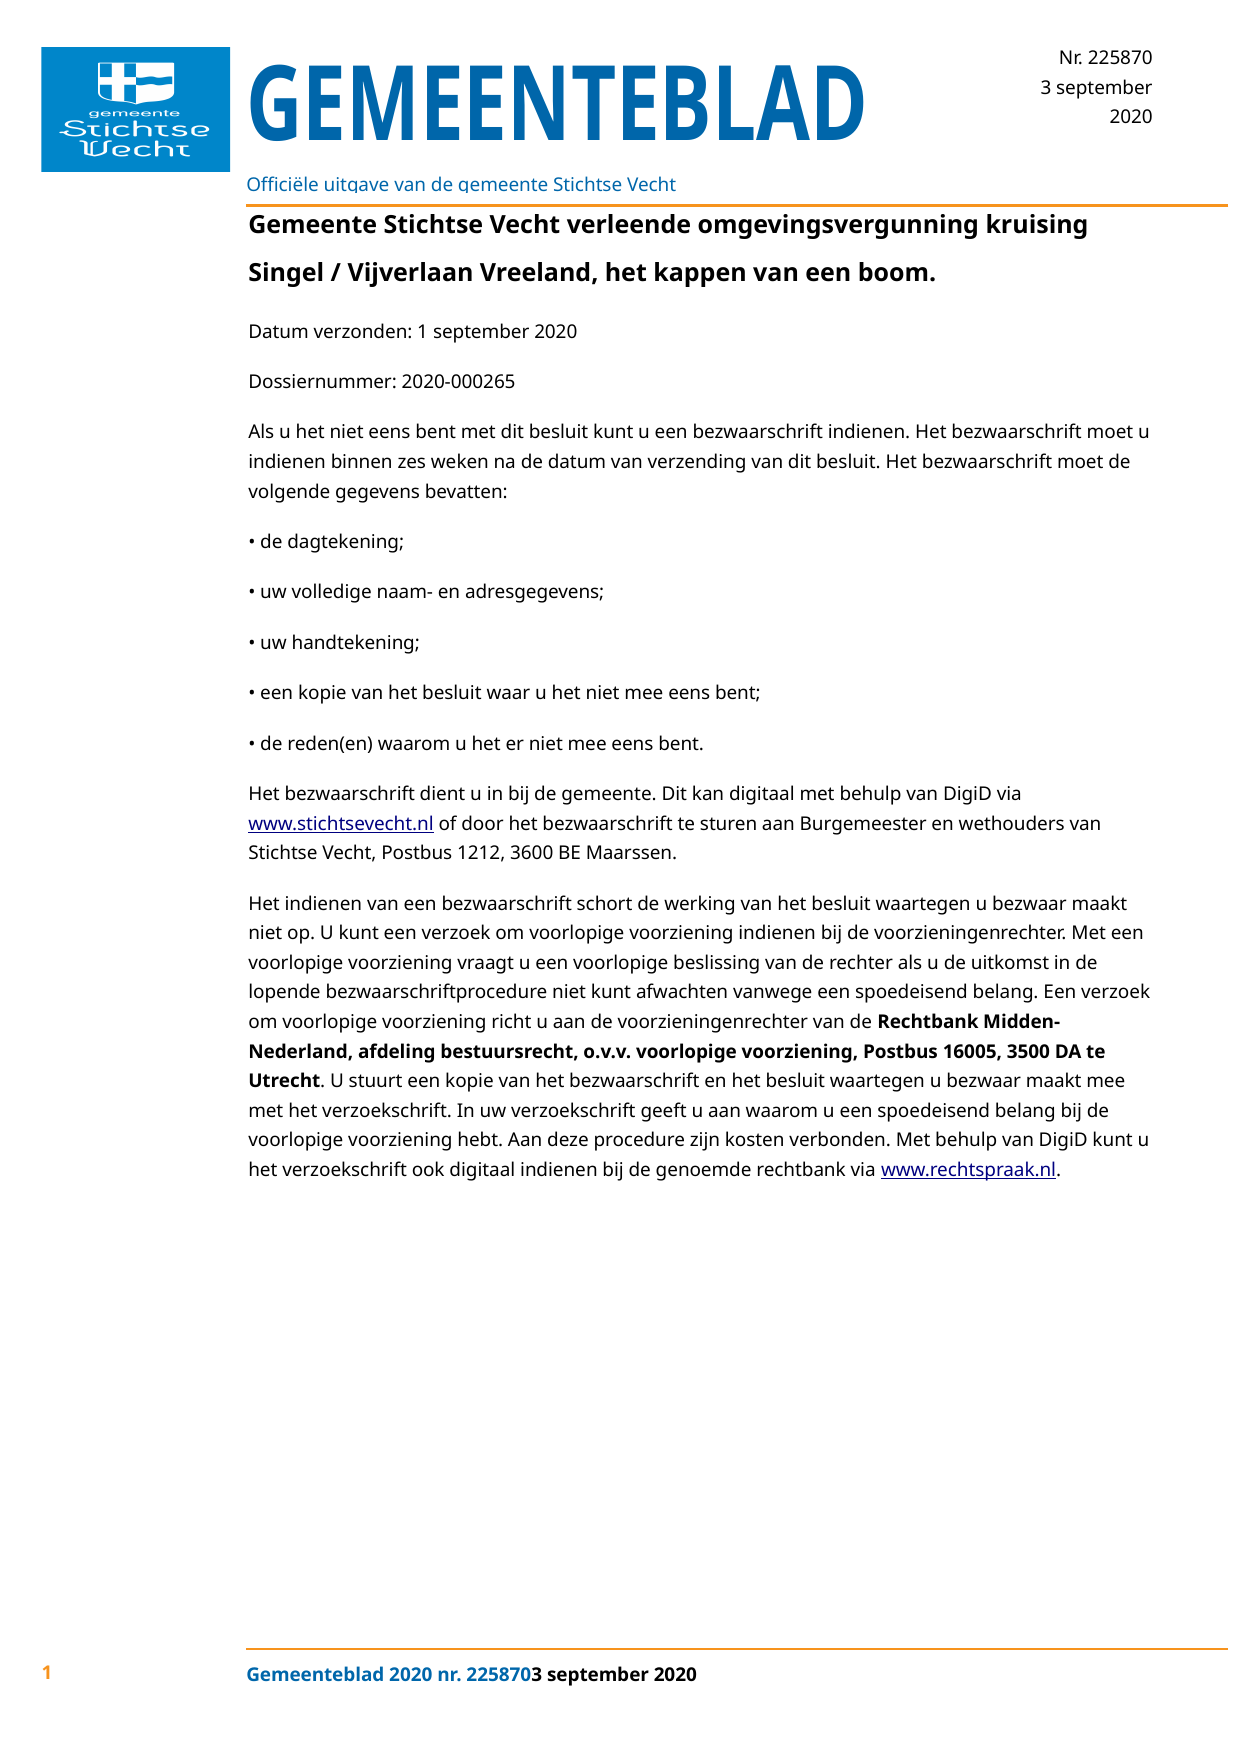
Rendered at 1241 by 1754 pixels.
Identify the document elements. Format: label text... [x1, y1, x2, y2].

text Dossiernummer: 2020-000265 [248, 368, 1152, 394]
text Datum verzonden: 1 september 2020 [248, 318, 1152, 344]
text • uw handtekening; [248, 629, 1152, 655]
text • uw volledige naam- en adresgegevens; [248, 579, 1152, 604]
text Het indienen van een bezwaarschrift schort de werking van het besluit waartegen u bezwaar maakt niet op. U kunt een verzoek om voorlopige voorziening indienen bij de voorzieningenrechter. Met een voorlopige voorziening vraagt u een voorlopige beslissing van de rechter als u de uitkomst in de lopende bezwaarschriftprocedure niet kunt afwachten vanwege een spoedeisend belang. Een verzoek om voorlopige voorziening richt u aan de voorzieningenrechter van de Rechtbank Midden-Nederland, afdeling bestuursrecht, o.v.v. voorlopige voorziening, Postbus 16005, 3500 DA te Utrecht. U stuurt een kopie van het bezwaarschrift en het besluit waartegen u bezwaar maakt mee met het verzoekschrift. In uw verzoekschrift geeft u aan waarom u een spoedeisend belang bij de voorlopige voorziening hebt. Aan deze procedure zijn kosten verbonden. Met behulp van DigiD kunt u het verzoekschrift ook digitaal indienen bij de genoemde rechtbank via www.rechtspraak.nl. [248, 890, 1152, 1182]
text • de dagtekening; [248, 528, 1152, 554]
text Als u het niet eens bent met dit besluit kunt u een bezwaarschrift indienen. Het bezwaarschrift moet u indienen binnen zes weken na de datum van verzending van dit besluit. Het bezwaarschrift moet de volgende gegevens bevatten: [248, 419, 1152, 504]
text Gemeente Stichtse Vecht verleende omgevingsvergunning kruising Singel / Vijverlaan Vreeland, het kappen van een boom. [248, 207, 1152, 288]
picture [99, 63, 135, 101]
text • de reden(en) waarom u het er niet mee eens bent. [248, 730, 1152, 756]
picture [137, 63, 174, 103]
text • een kopie van het besluit waar u het niet mee eens bent; [248, 679, 1152, 705]
text Het bezwaarschrift dient u in bij de gemeente. Dit kan digitaal met behulp van DigiD via www.stichtsevecht.nl of door het bezwaarschrift te sturen aan Burgemeester en wethouders van Stichtse Vecht, Postbus 1212, 3600 BE Maarssen. [248, 780, 1152, 865]
